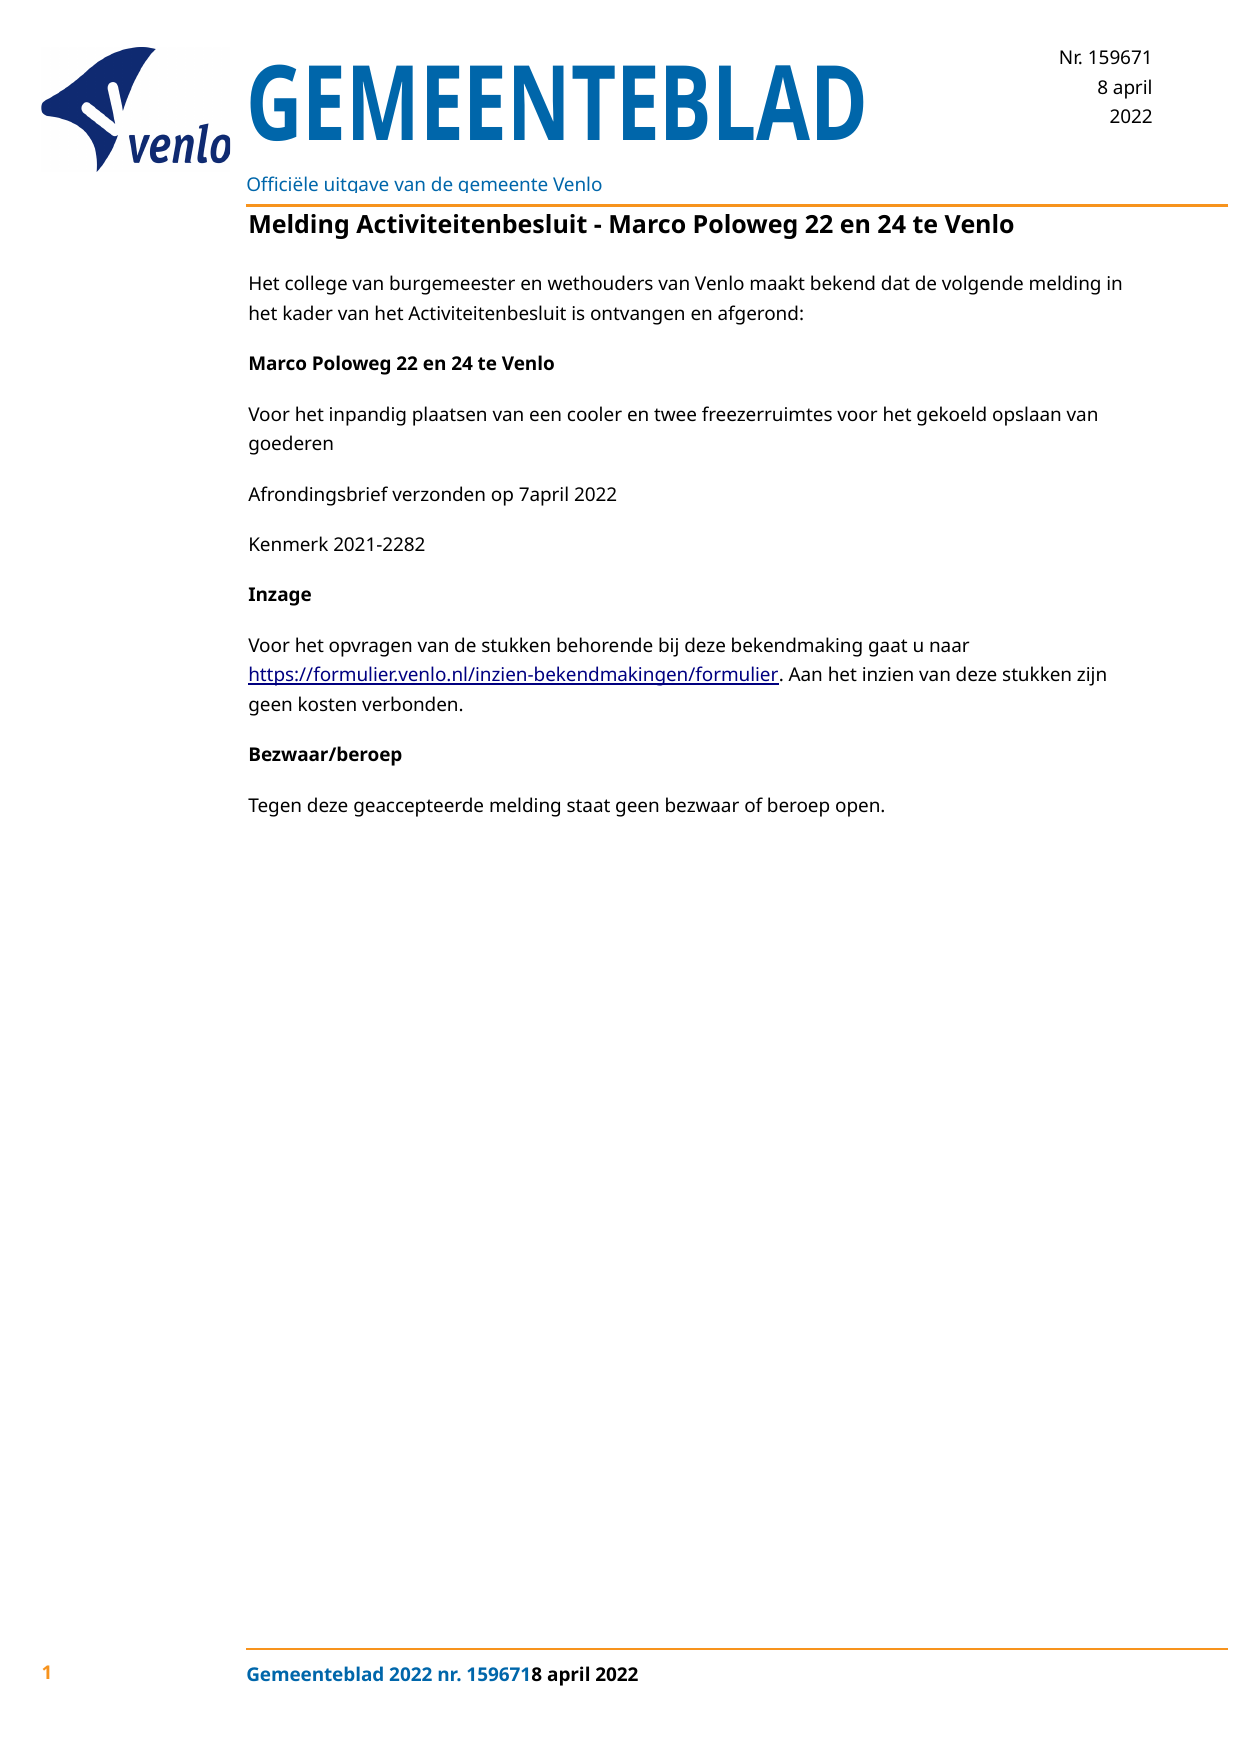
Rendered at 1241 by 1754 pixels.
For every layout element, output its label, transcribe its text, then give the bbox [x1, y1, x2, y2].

text Voor het inpandig plaatsen van een cooler en twee freezerruimtes voor het gekoeld opslaan van goederen [248, 401, 1152, 456]
text Tegen deze geaccepteerde melding staat geen bezwaar of beroep open. [248, 792, 1152, 818]
text Kenmerk 2021-2282 [248, 531, 1152, 557]
text Melding Activiteitenbesluit - Marco Poloweg 22 en 24 te Venlo [248, 207, 1152, 241]
text Afrondingsbrief verzonden op 7april 2022 [248, 481, 1152, 506]
text Het college van burgemeester en wethouders van Venlo maakt bekend dat de volgende melding in het kader van het Activiteitenbesluit is ontvangen en afgerond: [248, 270, 1152, 326]
text Marco Poloweg 22 en 24 te Venlo [248, 350, 1152, 376]
text Voor het opvragen van de stukken behorende bij deze bekendmaking gaat u naar https://formulier.venlo.nl/inzien-bekendmakingen/formulier. Aan het inzien van deze stukken zijn geen kosten verbonden. [248, 632, 1152, 717]
text Bezwaar/beroep [248, 742, 1152, 767]
picture [41, 47, 231, 172]
text Inzage [248, 582, 1152, 607]
